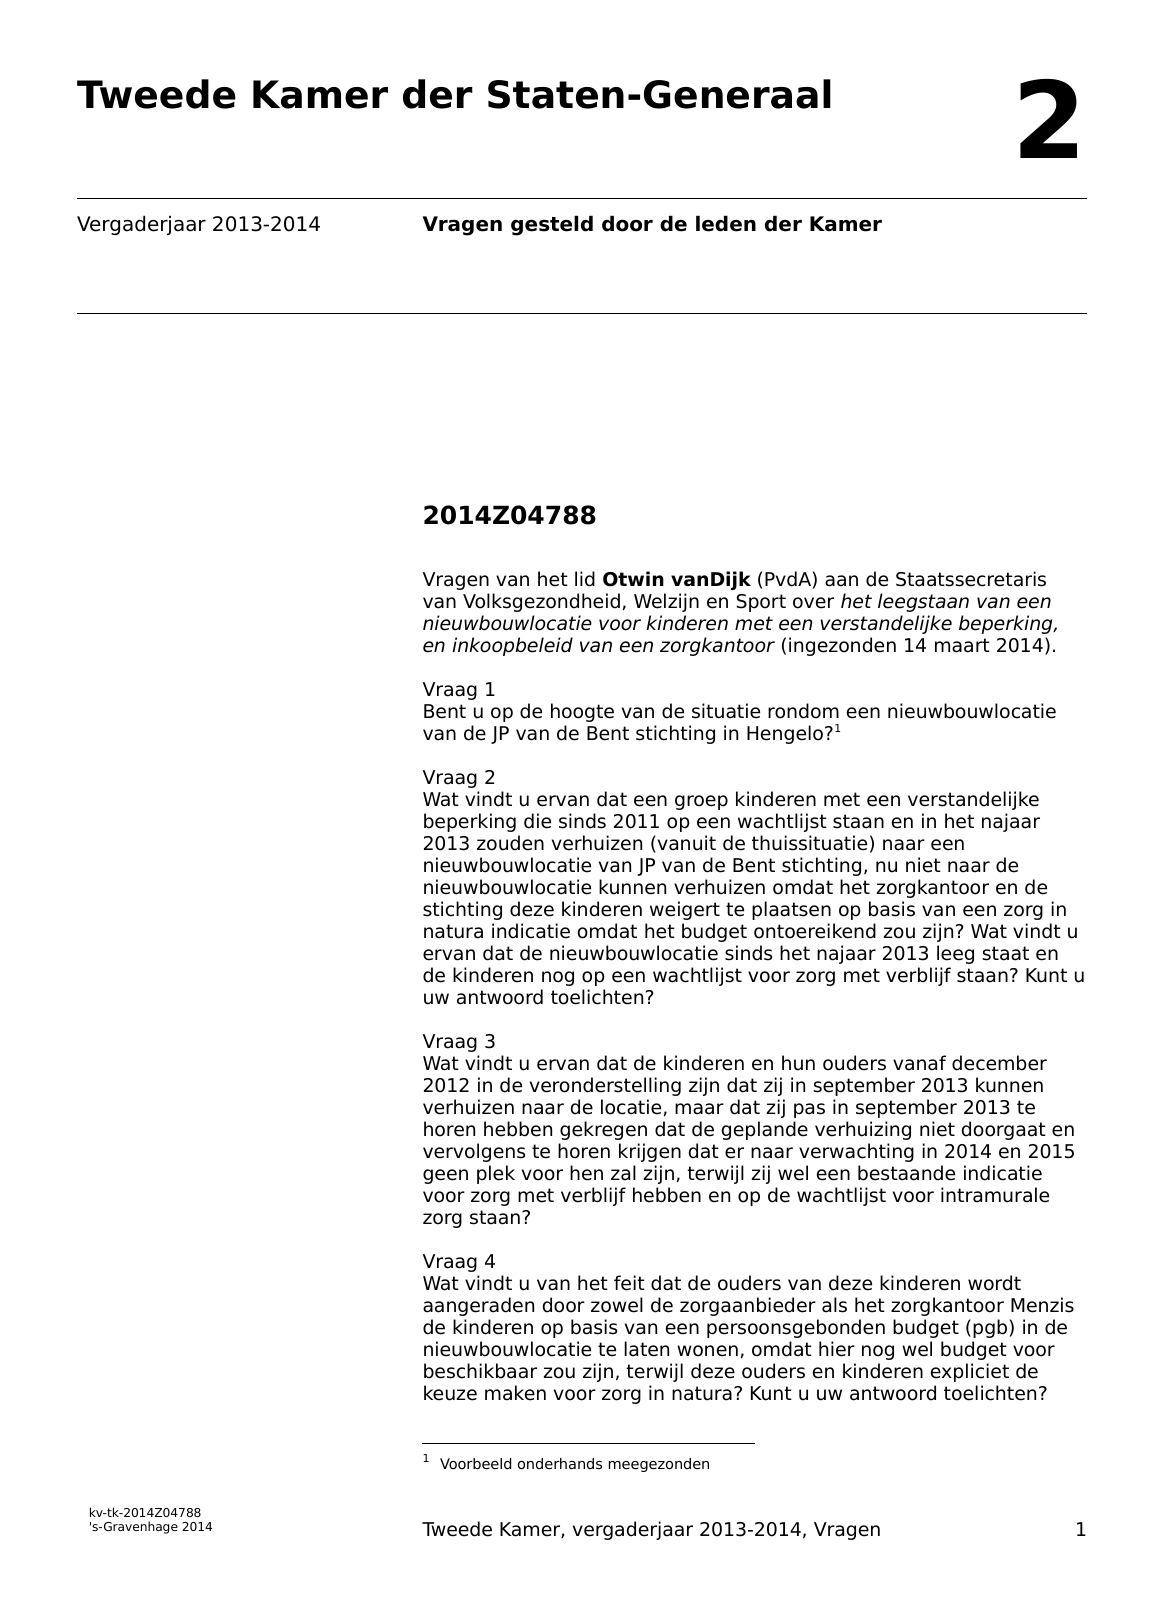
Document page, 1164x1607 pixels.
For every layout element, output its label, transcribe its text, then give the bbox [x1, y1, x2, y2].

table_cell Vergaderjaar 2013-2014 [77, 199, 422, 313]
text Wat vindt u ervan dat een groep kinderen met een verstandelijke beperking die sinds 2011 op een wachtlijst staan en in het najaar 2013 zouden verhuizen (vanuit de thuissituatie) naar een nieuwbouwlocatie van JP van de Bent stichting, nu niet naar de nieuwbouwlocatie kunnen verhuizen omdat het zorgkantoor en de stichting deze kinderen weigert te plaatsen op basis van een zorg in natura indicatie omdat het budget ontoereikend zou zijn? Wat vindt u ervan dat de nieuwbouwlocatie sinds het najaar 2013 leeg staat en de kinderen nog op een wachtlijst voor zorg met verblijf staan? Kunt u uw antwoord toelichten? [422, 789, 1087, 1009]
text kv-tk-2014Z04788 [88, 1506, 323, 1520]
table_header Tweede Kamer der Staten-Generaal [77, 59, 886, 198]
text Bent u op de hoogte van de situatie rondom een nieuwbouwlocatie van de JP van de Bent stichting in Hengelo? [422, 701, 1087, 745]
text Vraag 3 [422, 1031, 1087, 1053]
text Wat vindt u van het feit dat de ouders van deze kinderen wordt aangeraden door zowel de zorgaanbieder als het zorgkantoor Menzis de kinderen op basis van een persoonsgebonden budget (pgb) in de nieuwbouwlocatie te laten wonen, omdat hier nog wel budget voor beschikbaar zou zijn, terwijl deze ouders en kinderen expliciet de keuze maken voor zorg in natura? Kunt u uw antwoord toelichten? [422, 1273, 1087, 1405]
text Wat vindt u ervan dat de kinderen en hun ouders vanaf december 2012 in de veronderstelling zijn dat zij in september 2013 kunnen verhuizen naar de locatie, maar dat zij pas in september 2013 te horen hebben gekregen dat de geplande verhuizing niet doorgaat en vervolgens te horen krijgen dat er naar verwachting in 2014 en 2015 geen plek voor hen zal zijn, terwijl zij wel een bestaande indicatie voor zorg met verblijf hebben en op de wachtlijst voor intramurale zorg staan? [422, 1053, 1087, 1229]
text 2014Z04788 [422, 501, 1087, 531]
text Vraag 1 [422, 679, 1087, 701]
text Voorbeeld onderhands meegezonden [422, 1452, 1087, 1474]
table_cell Vragen gesteld door de leden der Kamer [422, 199, 1087, 313]
text Vraag 4 [422, 1251, 1087, 1273]
text Vragen van het lid Otwin vanDijk (PvdA) aan de Staatssecretaris van Volksgezondheid, Welzijn en Sport over het leegstaan van een nieuwbouwlocatie voor kinderen met een verstandelijke beperking, en inkoopbeleid van een zorgkantoor (ingezonden 14 maart 2014). [422, 569, 1087, 657]
text 's-Gravenhage 2014 [88, 1520, 323, 1534]
table_header 2 [886, 59, 1087, 198]
text Vraag 2 [422, 767, 1087, 789]
